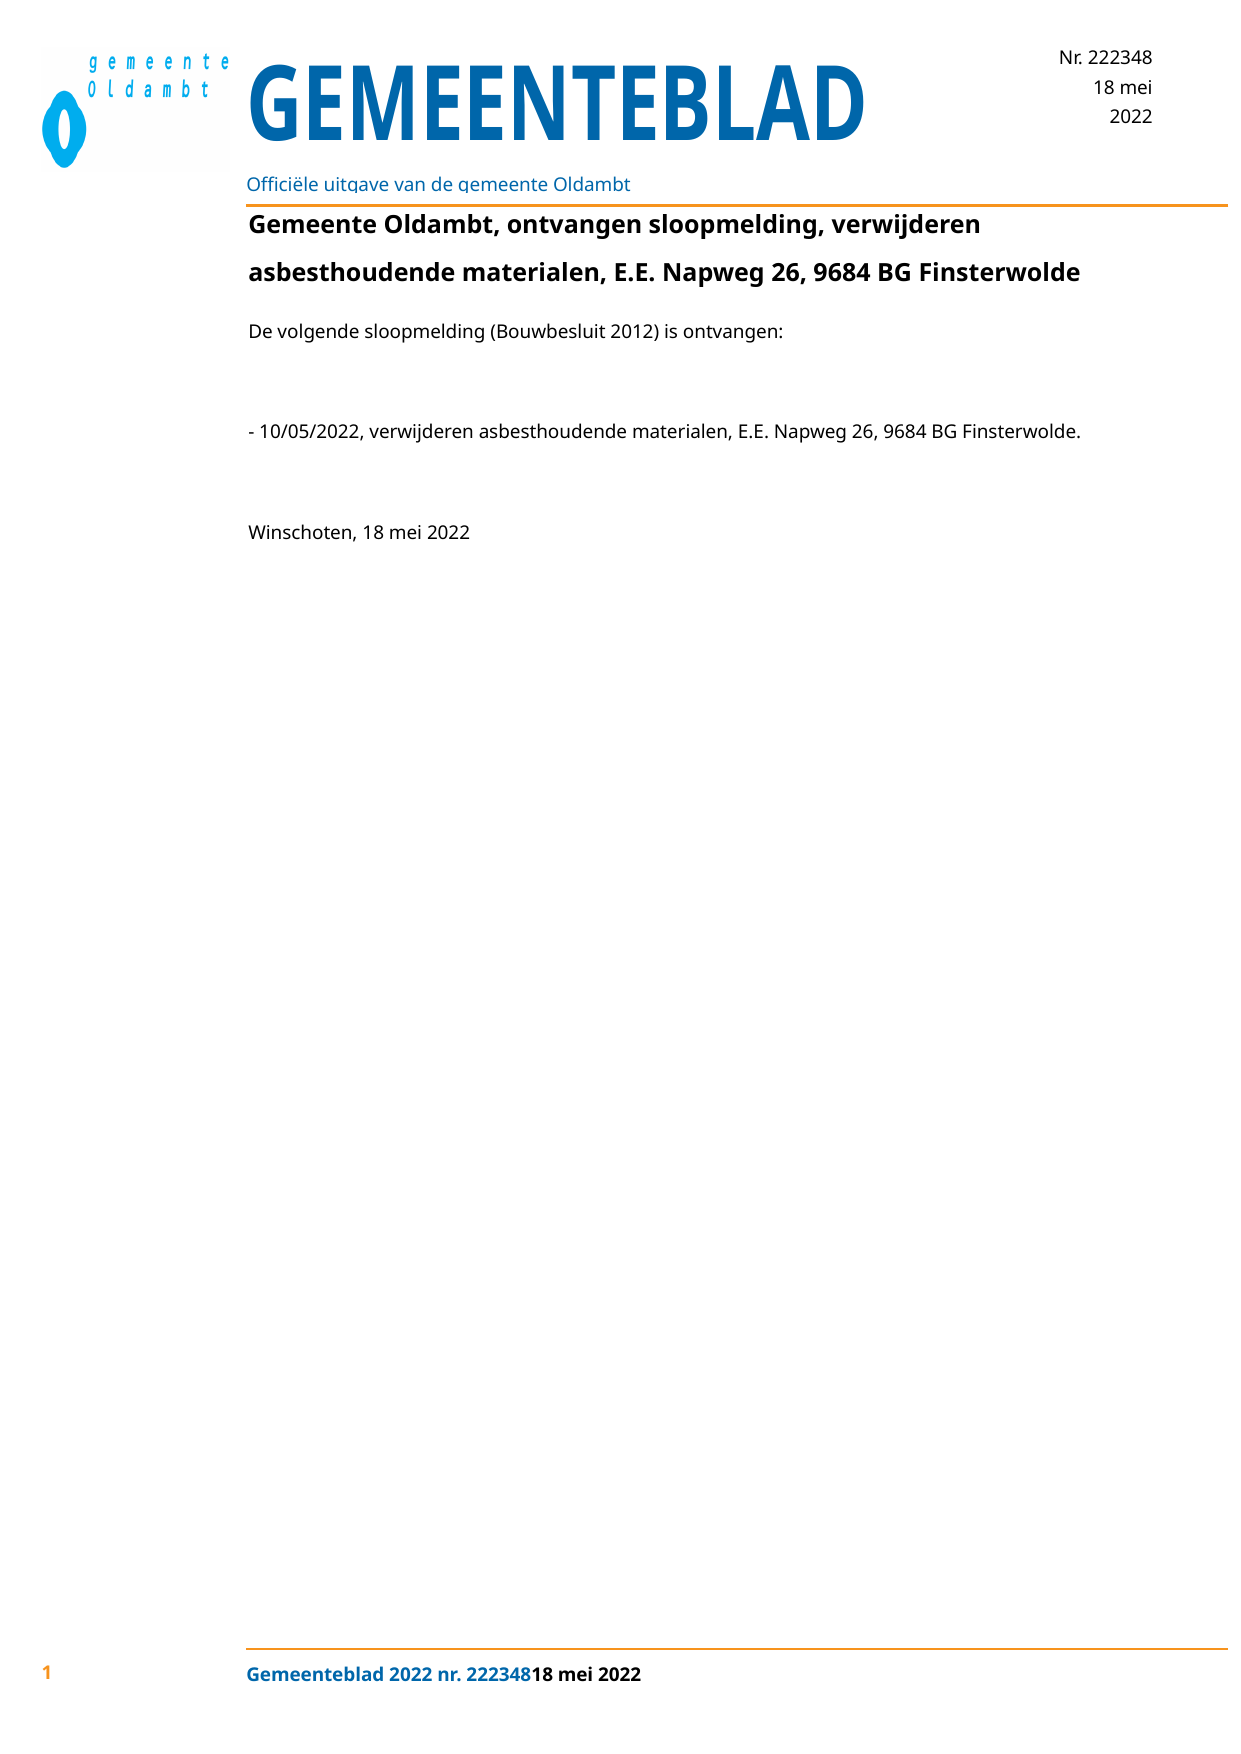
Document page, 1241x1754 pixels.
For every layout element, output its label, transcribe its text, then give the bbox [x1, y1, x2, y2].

text Gemeente Oldambt, ontvangen sloopmelding, verwijderen asbesthoudende materialen, E.E. Napweg 26, 9684 BG Finsterwolde [248, 207, 1152, 288]
text De volgende sloopmelding (Bouwbesluit 2012) is ontvangen: [248, 318, 1152, 344]
picture [41, 47, 231, 172]
text Winschoten, 18 mei 2022 [248, 519, 1152, 545]
text - 10/05/2022, verwijderen asbesthoudende materialen, E.E. Napweg 26, 9684 BG Finsterwolde. [248, 419, 1152, 444]
